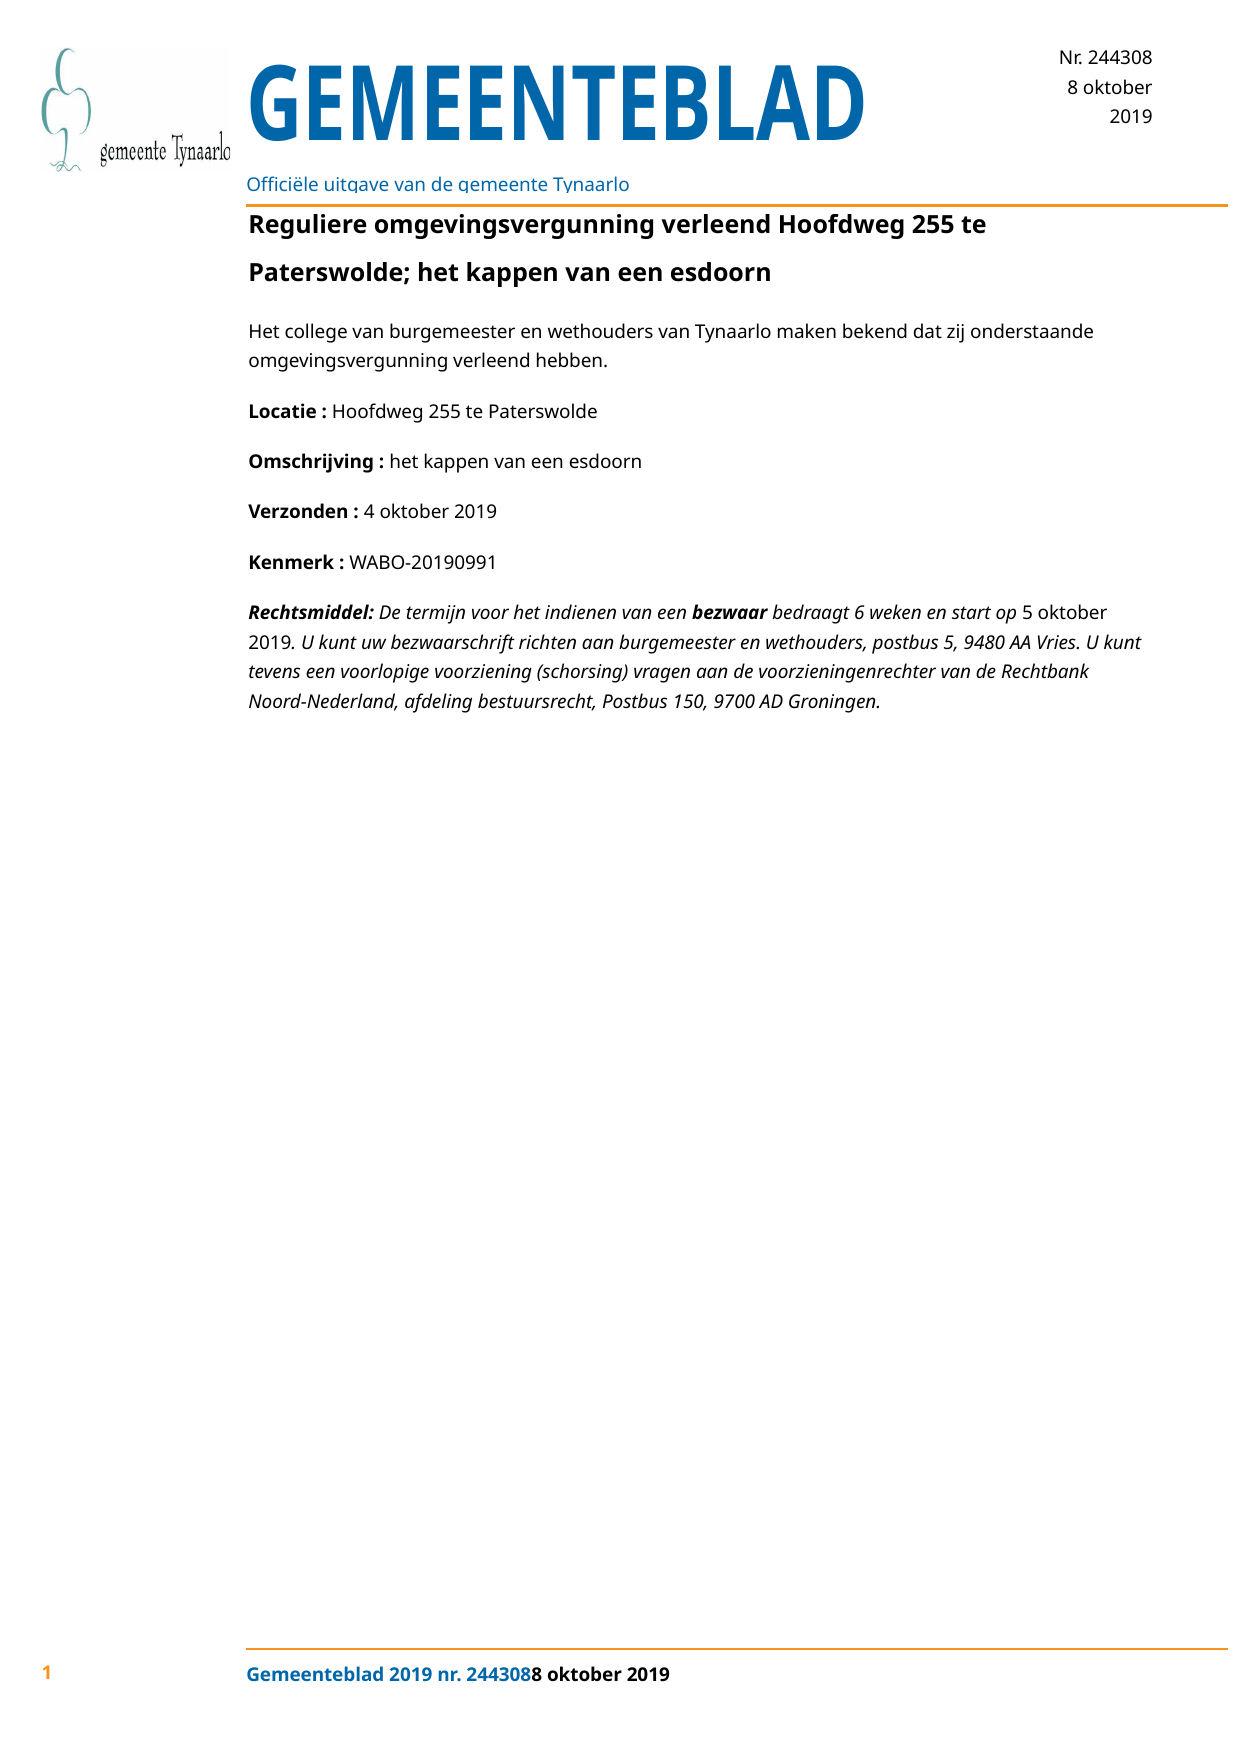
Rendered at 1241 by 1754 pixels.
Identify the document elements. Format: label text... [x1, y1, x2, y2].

picture [41, 47, 231, 172]
text Locatie : Hoofdweg 255 te Paterswolde [248, 398, 1152, 424]
text Rechtsmiddel: De termijn voor het indienen van een bezwaar bedraagt 6 weken en start op 5 oktober 2019. U kunt uw bezwaarschrift richten aan burgemeester en wethouders, postbus 5, 9480 AA Vries. U kunt tevens een voorlopige voorziening (schorsing) vragen aan de voorzieningenrechter van de Rechtbank Noord-Nederland, afdeling bestuursrecht, Postbus 150, 9700 AD Groningen. [248, 599, 1152, 714]
text Reguliere omgevingsvergunning verleend Hoofdweg 255 te Paterswolde; het kappen van een esdoorn [248, 207, 1152, 288]
text Kenmerk : WABO-20190991 [248, 549, 1152, 575]
text Verzonden : 4 oktober 2019 [248, 499, 1152, 524]
text Het college van burgemeester en wethouders van Tynaarlo maken bekend dat zij onderstaande omgevingsvergunning verleend hebben. [248, 318, 1152, 373]
text Omschrijving : het kappen van een esdoorn [248, 448, 1152, 474]
